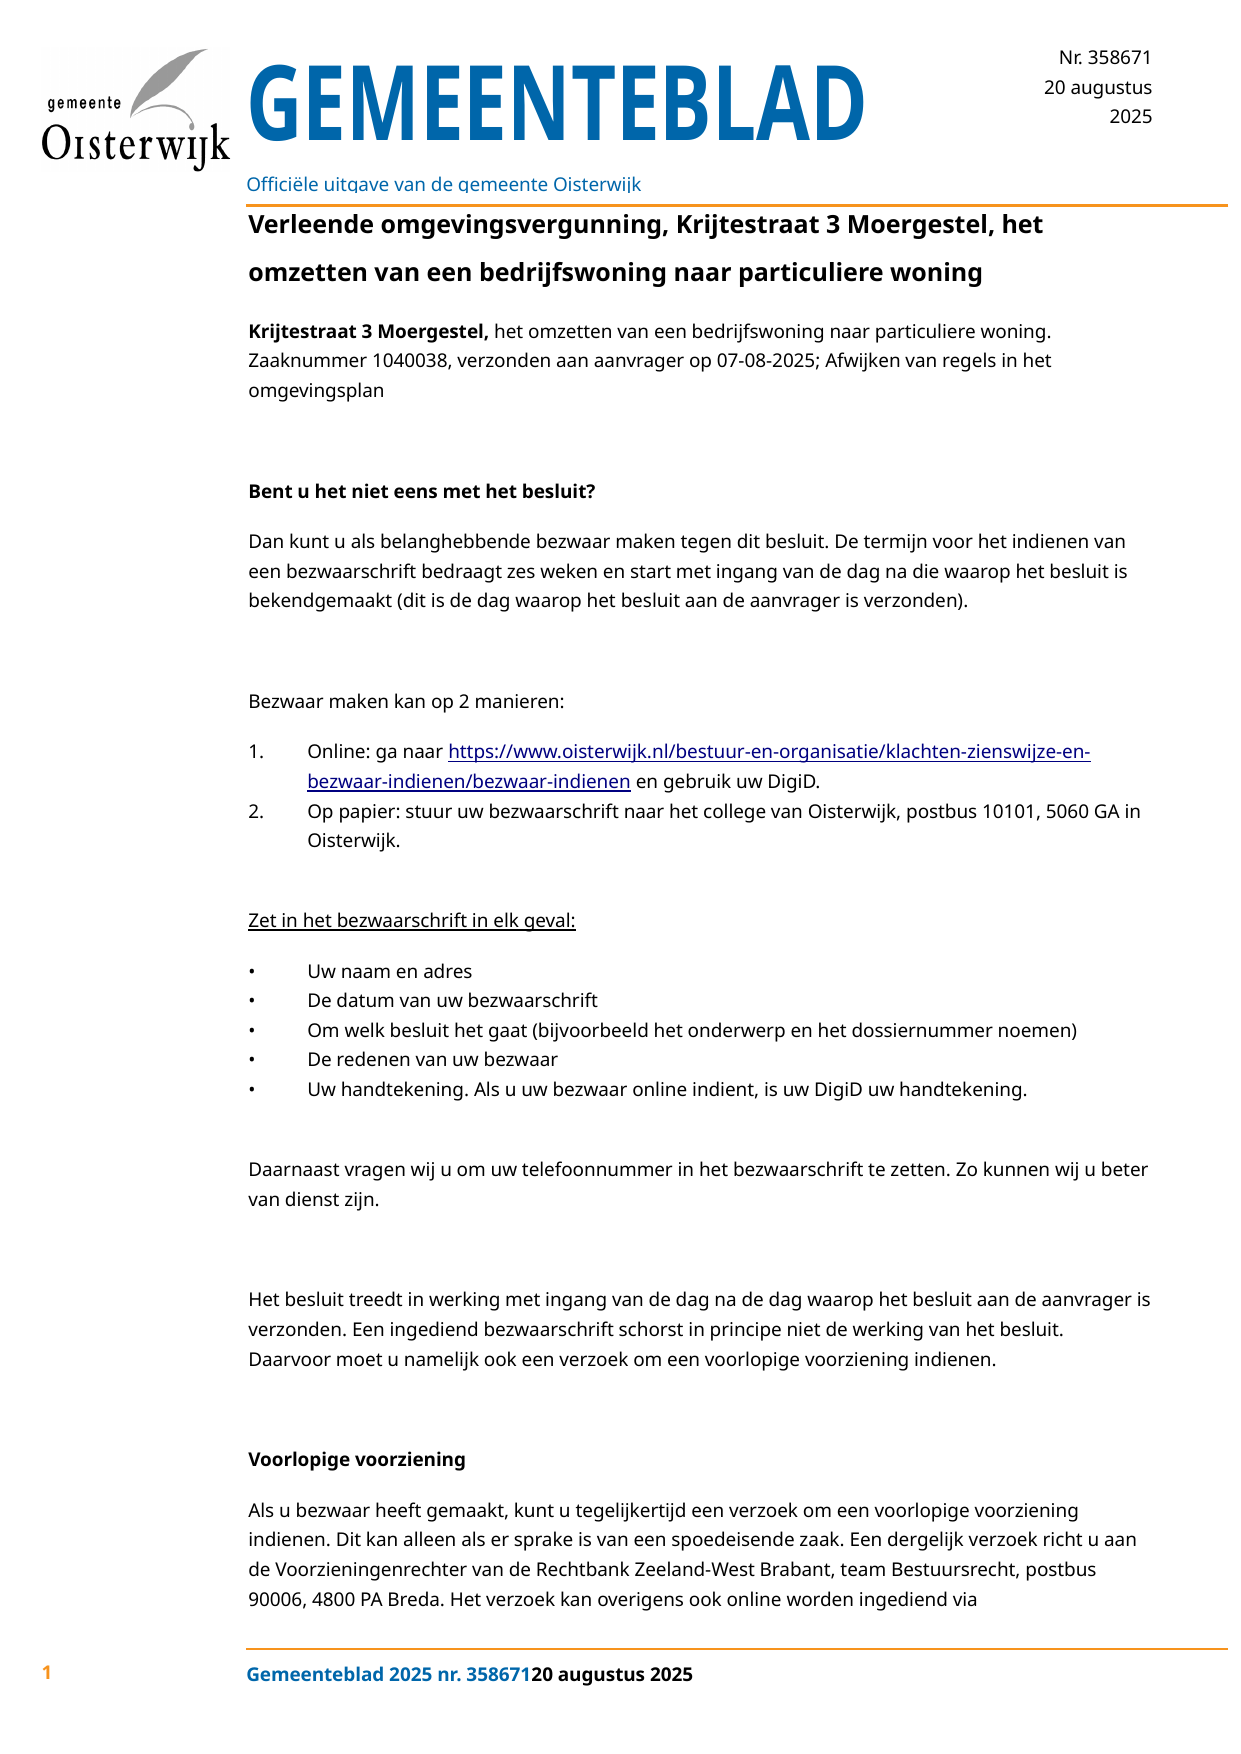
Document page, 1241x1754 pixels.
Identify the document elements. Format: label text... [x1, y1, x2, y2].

text Zet in het bezwaarschrift in elk geval: [248, 907, 1152, 933]
text Het besluit treedt in werking met ingang van de dag na de dag waarop het besluit aan de aanvrager is verzonden. Een ingediend bezwaarschrift schorst in principe niet de werking van het besluit. Daarvoor moet u namelijk ook een verzoek om een voorlopige voorziening indienen. [248, 1287, 1152, 1372]
list Om welk besluit het gaat (bijvoorbeeld het onderwerp en het dossiernummer noemen) [248, 1017, 1152, 1043]
list De datum van uw bezwaarschrift [248, 987, 1152, 1013]
picture [41, 47, 231, 172]
text Krijtestraat 3 Moergestel, het omzetten van een bedrijfswoning naar particuliere woning. Zaaknummer 1040038, verzonden aan aanvrager op 07-08-2025; Afwijken van regels in het omgevingsplan [248, 318, 1152, 403]
text Voorlopige voorziening [248, 1447, 1152, 1472]
list Op papier: stuur uw bezwaarschrift naar het college van Oisterwijk, postbus 10101, 5060 GA in Oisterwijk. [248, 798, 1152, 853]
list Uw handtekening. Als u uw bezwaar online indient, is uw DigiD uw handtekening. [248, 1076, 1152, 1102]
list Uw naam en adres [248, 958, 1152, 984]
text Daarnaast vragen wij u om uw telefoonnummer in het bezwaarschrift te zetten. Zo kunnen wij u beter van dienst zijn. [248, 1156, 1152, 1212]
text Als u bezwaar heeft gemaakt, kunt u tegelijkertijd een verzoek om een voorlopige voorziening indienen. Dit kan alleen als er sprake is van een spoedeisende zaak. Een dergelijk verzoek richt u aan de Voorzieningenrechter van de Rechtbank Zeeland-West Brabant, team Bestuursrecht, postbus 90006, 4800 PA Breda. Het verzoek kan overigens ook online worden ingediend via [248, 1497, 1152, 1612]
list De redenen van uw bezwaar [248, 1047, 1152, 1072]
text Bezwaar maken kan op 2 manieren: [248, 688, 1152, 714]
text Verleende omgevingsvergunning, Krijtestraat 3 Moergestel, het omzetten van een bedrijfswoning naar particuliere woning [248, 207, 1152, 288]
text Dan kunt u als belanghebbende bezwaar maken tegen dit besluit. De termijn voor het indienen van een bezwaarschrift bedraagt zes weken en start met ingang van de dag na die waarop het besluit is bekendgemaakt (dit is de dag waarop het besluit aan de aanvrager is verzonden). [248, 528, 1152, 613]
list Online: ga naar https://www.oisterwijk.nl/bestuur-en-organisatie/klachten-zienswijze-en-bezwaar-indienen/bezwaar-indienen en gebruik uw DigiD. [248, 739, 1152, 794]
text Bent u het niet eens met het besluit? [248, 478, 1152, 504]
